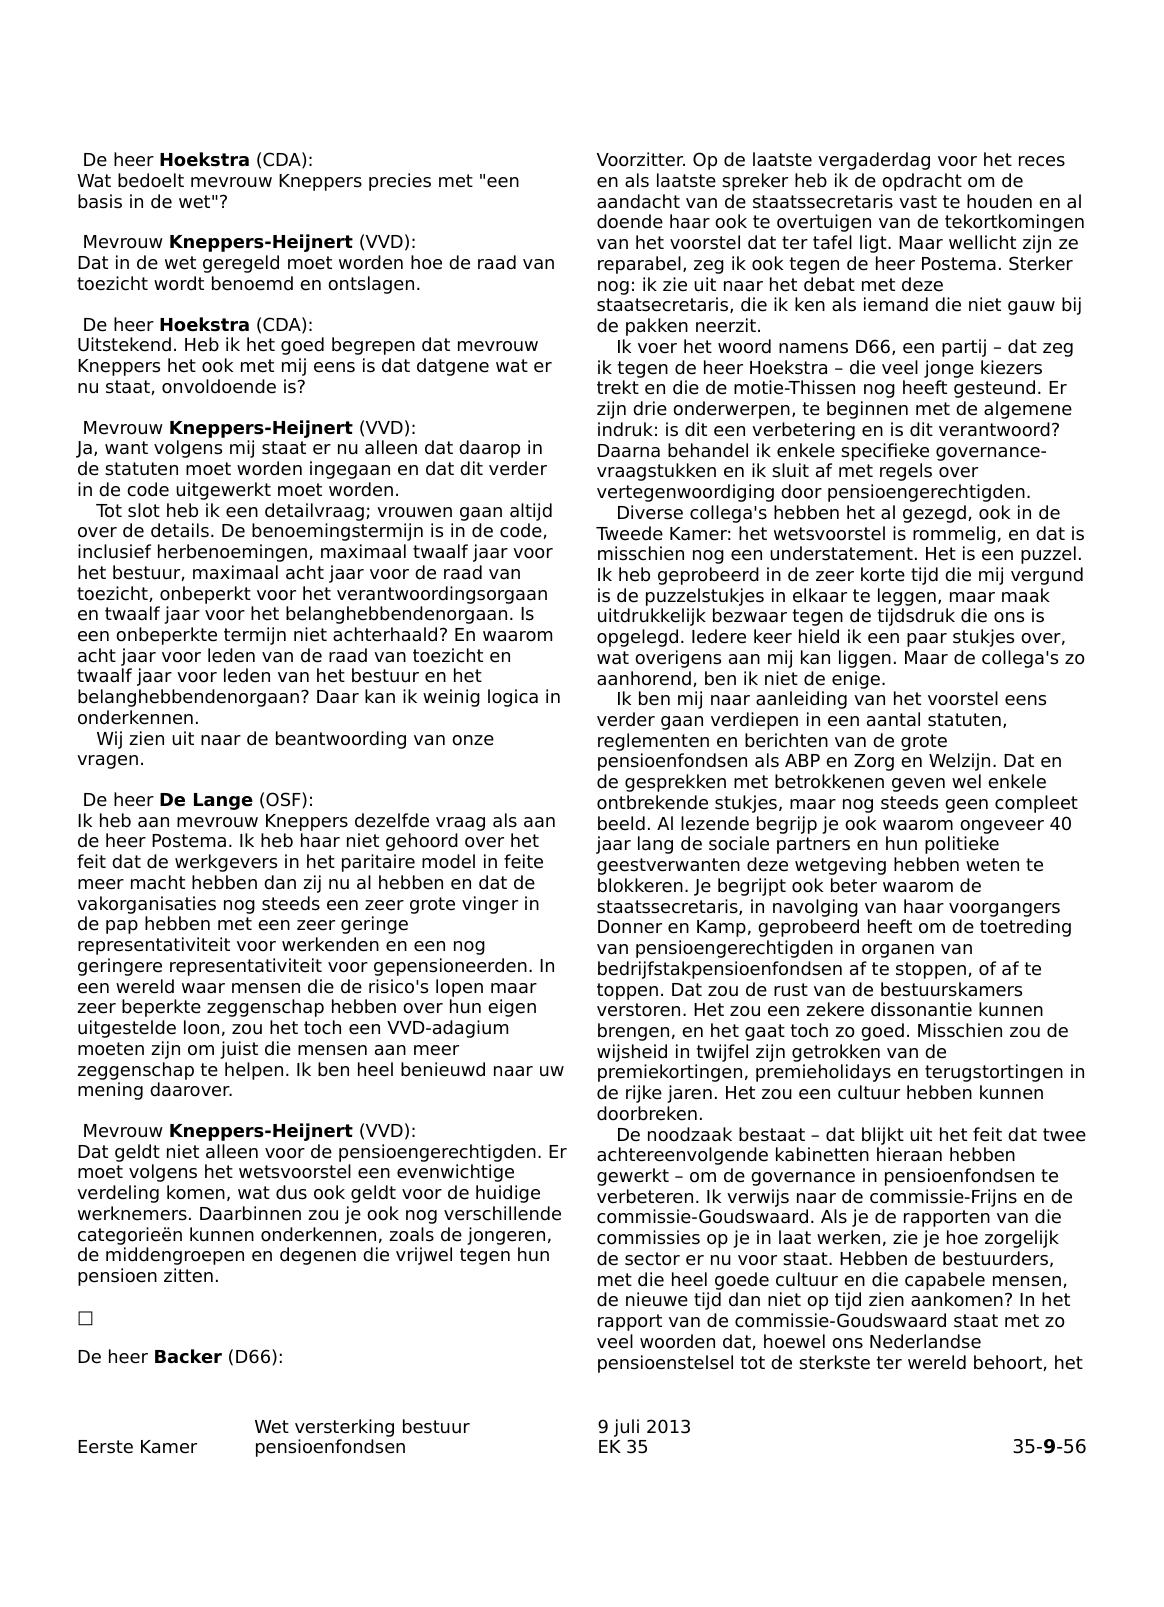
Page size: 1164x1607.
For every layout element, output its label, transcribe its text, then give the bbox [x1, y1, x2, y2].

text Wat bedoelt mevrouw Kneppers precies met "een basis in de wet"? [77, 171, 567, 212]
text Uitstekend. Heb ik het goed begrepen dat mevrouw Kneppers het ook met mij eens is dat datgene wat er nu staat, onvoldoende is? [77, 335, 567, 397]
text Mevrouw Kneppers-Heijnert (VVD): [77, 1121, 567, 1142]
text De heer Hoekstra (CDA): [77, 150, 567, 171]
text Tot slot heb ik een detailvraag; vrouwen gaan altijd over de details. De benoemingstermijn is in de code, inclusief herbenoemingen, maximaal twaalf jaar voor het bestuur, maximaal acht jaar voor de raad van toezicht, onbeperkt voor het verantwoordingsorgaan en twaalf jaar voor het belanghebbendenorgaan. Is een onbeperkte termijn niet achterhaald? En waarom acht jaar voor leden van de raad van toezicht en twaalf jaar voor leden van het bestuur en het belanghebbendenorgaan? Daar kan ik weinig logica in onderkennen. [77, 500, 567, 728]
text Diverse collega's hebben het al gezegd, ook in de Tweede Kamer: het wetsvoorstel is rommelig, en dat is misschien nog een understatement. Het is een puzzel. Ik heb geprobeerd in de zeer korte tijd die mij vergund is de puzzelstukjes in elkaar te leggen, maar maak uitdrukkelijk bezwaar tegen de tijdsdruk die ons is opgelegd. Iedere keer hield ik een paar stukjes over, wat overigens aan mij kan liggen. Maar de collega's zo aanhorend, ben ik niet de enige. [596, 503, 1087, 689]
text Mevrouw Kneppers-Heijnert (VVD): [77, 417, 567, 438]
text Dat geldt niet alleen voor de pensioengerechtigden. Er moet volgens het wetsvoorstel een evenwichtige verdeling komen, wat dus ook geldt voor de huidige werknemers. Daarbinnen zou je ook nog verschillende categorieën kunnen onderkennen, zoals de jongeren, de middengroepen en degenen die vrijwel tegen hun pensioen zitten. [77, 1142, 567, 1287]
text De noodzaak bestaat – dat blijkt uit het feit dat twee achtereenvolgende kabinetten hieraan hebben gewerkt – om de governance in pensioenfondsen te verbeteren. Ik verwijs naar de commissie-Frijns en de commissie-Goudswaard. Als je de rapporten van die commissies op je in laat werken, zie je hoe zorgelijk de sector er nu voor staat. Hebben de bestuurders, met die heel goede cultuur en die capabele mensen, de nieuwe tijd dan niet op tijd zien aankomen? In het rapport van de commissie-Goudswaard staat met zo veel woorden dat, hoewel ons Nederlandse pensioenstelsel tot de sterkste ter wereld behoort, het [596, 1124, 1087, 1373]
text □ [77, 1307, 567, 1327]
text Mevrouw Kneppers-Heijnert (VVD): [77, 232, 567, 253]
text De heer Hoekstra (CDA): [77, 314, 567, 335]
text Ik ben mij naar aanleiding van het voorstel eens verder gaan verdiepen in een aantal statuten, reglementen en berichten van de grote pensioenfondsen als ABP en Zorg en Welzijn. Dat en de gesprekken met betrokkenen geven wel enkele ontbrekende stukjes, maar nog steeds geen compleet beeld. Al lezende begrijp je ook waarom ongeveer 40 jaar lang de sociale partners en hun politieke geestverwanten deze wetgeving hebben weten te blokkeren. Je begrijpt ook beter waarom de staatssecretaris, in navolging van haar voorgangers Donner en Kamp, geprobeerd heeft om de toetreding van pensioengerechtigden in organen van bedrijfstakpensioenfondsen af te stoppen, of af te toppen. Dat zou de rust van de bestuurskamers verstoren. Het zou een zekere dissonantie kunnen brengen, en het gaat toch zo goed. Misschien zou de wijsheid in twijfel zijn getrokken van de premiekortingen, premieholidays en terugstortingen in de rijke jaren. Het zou een cultuur hebben kunnen doorbreken. [596, 689, 1087, 1124]
text Ja, want volgens mij staat er nu alleen dat daarop in de statuten moet worden ingegaan en dat dit verder in de code uitgewerkt moet worden. [77, 438, 567, 500]
text De heer Backer (D66): [77, 1347, 567, 1368]
text De heer De Lange (OSF): [77, 790, 567, 811]
text Wij zien uit naar de beantwoording van onze vragen. [77, 728, 567, 770]
text Dat in de wet geregeld moet worden hoe de raad van toezicht wordt benoemd en ontslagen. [77, 253, 567, 294]
text Ik voer het woord namens D66, een partij – dat zeg ik tegen de heer Hoekstra – die veel jonge kiezers trekt en die de motie-Thissen nog heeft gesteund. Er zijn drie onderwerpen, te beginnen met de algemene indruk: is dit een verbetering en is dit verantwoord? Daarna behandel ik enkele specifieke governance-vraagstukken en ik sluit af met regels over vertegenwoordiging door pensioengerechtigden. [596, 337, 1087, 503]
text Voorzitter. Op de laatste vergaderdag voor het reces en als laatste spreker heb ik de opdracht om de aandacht van de staatssecretaris vast te houden en al doende haar ook te overtuigen van de tekortkomingen van het voorstel dat ter tafel ligt. Maar wellicht zijn ze reparabel, zeg ik ook tegen de heer Postema. Sterker nog: ik zie uit naar het debat met deze staatsecretaris, die ik ken als iemand die niet gauw bij de pakken neerzit. [596, 150, 1087, 337]
text Ik heb aan mevrouw Kneppers dezelfde vraag als aan de heer Postema. Ik heb haar niet gehoord over het feit dat de werkgevers in het paritaire model in feite meer macht hebben dan zij nu al hebben en dat de vakorganisaties nog steeds een zeer grote vinger in de pap hebben met een zeer geringe representativiteit voor werkenden en een nog geringere representativiteit voor gepensioneerden. In een wereld waar mensen die de risico's lopen maar zeer beperkte zeggenschap hebben over hun eigen uitgestelde loon, zou het toch een VVD-adagium moeten zijn om juist die mensen aan meer zeggenschap te helpen. Ik ben heel benieuwd naar uw mening daarover. [77, 811, 567, 1101]
